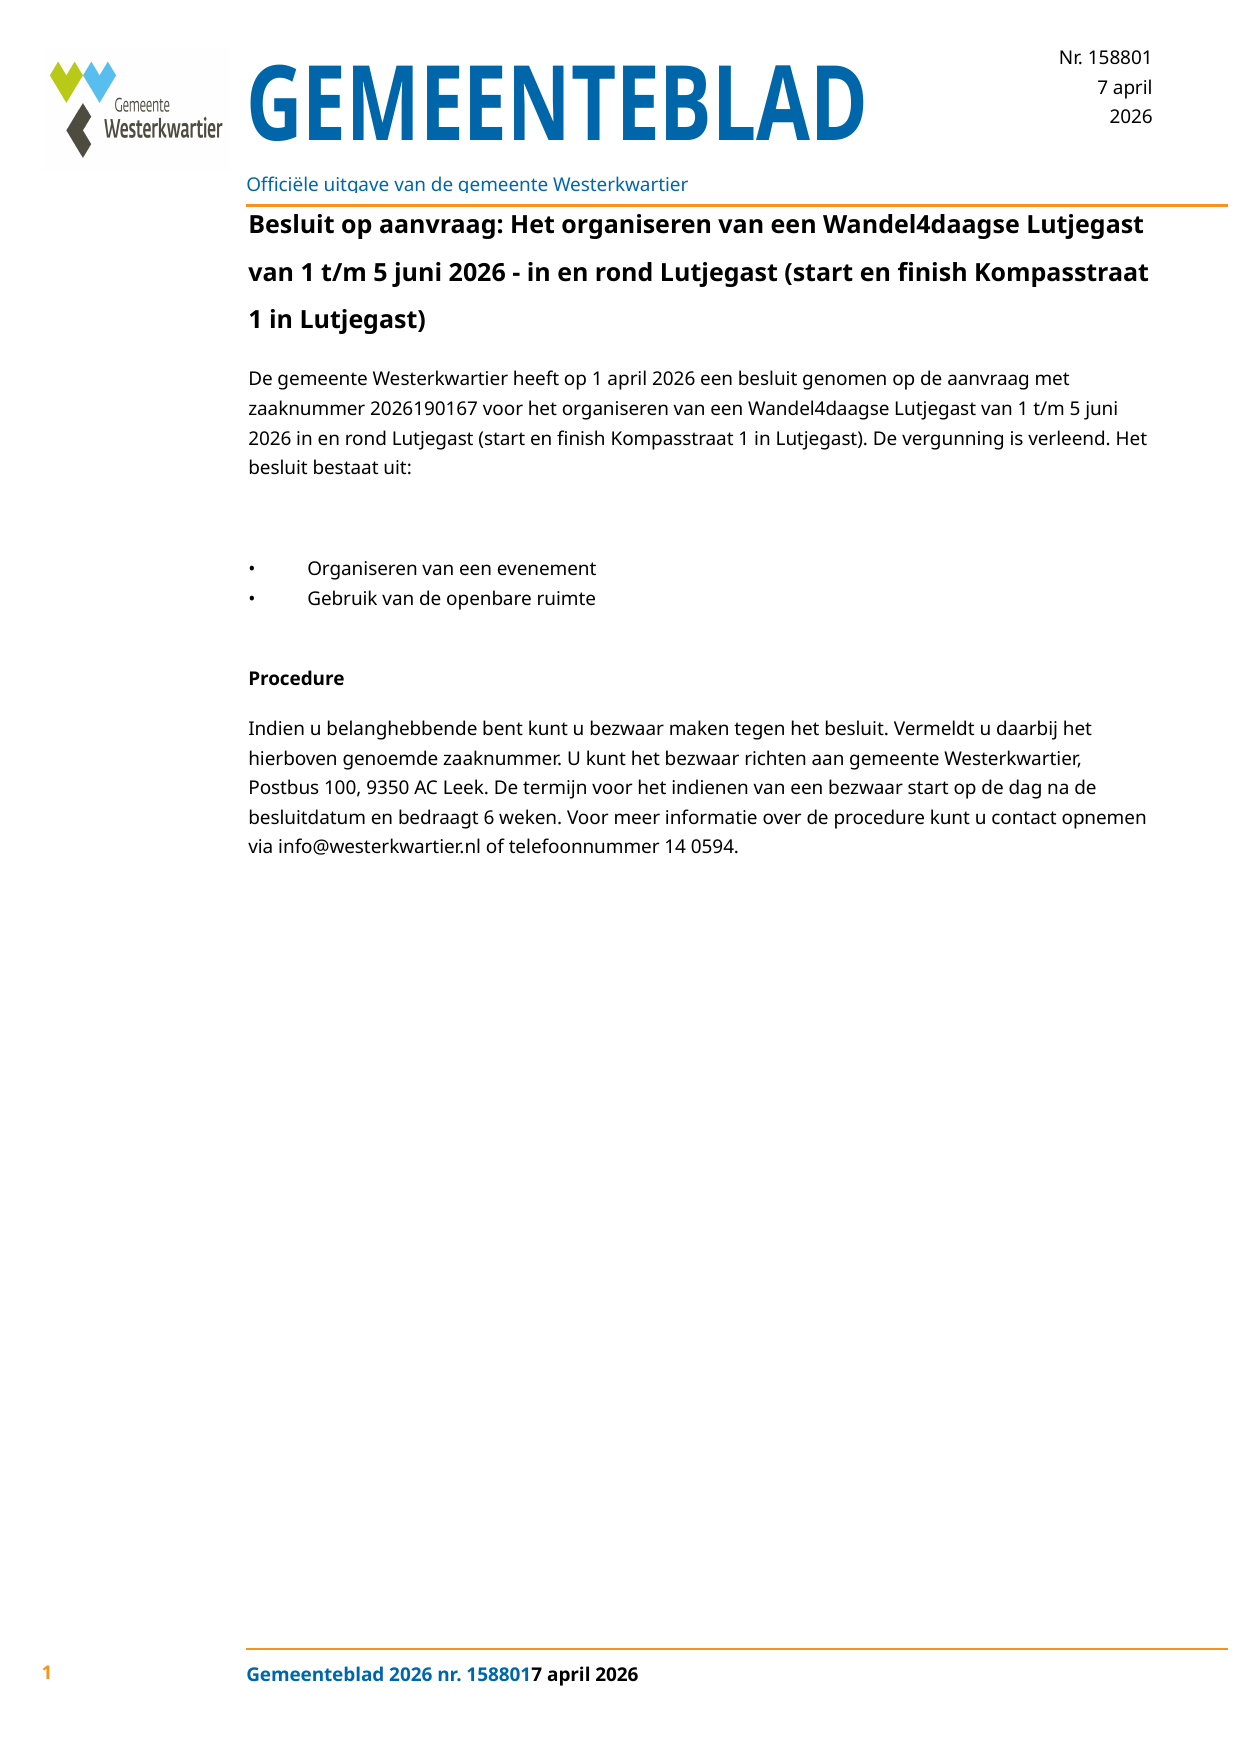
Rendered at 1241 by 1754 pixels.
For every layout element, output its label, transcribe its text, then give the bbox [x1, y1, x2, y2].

picture [41, 47, 231, 172]
list Gebruik van de openbare ruimte [248, 585, 1152, 610]
text De gemeente Westerkwartier heeft op 1 april 2026 een besluit genomen op de aanvraag met zaaknummer 2026190167 voor het organiseren van een Wandel4daagse Lutjegast van 1 t/m 5 juni 2026 in en rond Lutjegast (start en finish Kompasstraat 1 in Lutjegast). De vergunning is verleend. Het besluit bestaat uit: [248, 366, 1152, 480]
text Procedure [248, 665, 1152, 690]
text Indien u belanghebbende bent kunt u bezwaar maken tegen het besluit. Vermeldt u daarbij het hierboven genoemde zaaknummer. U kunt het bezwaar richten aan gemeente Westerkwartier, Postbus 100, 9350 AC Leek. De termijn voor het indienen van een bezwaar start op de dag na de besluitdatum en bedraagt 6 weken. Voor meer informatie over de procedure kunt u contact opnemen via info@westerkwartier.nl of telefoonnummer 14 0594. [248, 715, 1152, 859]
list Organiseren van een evenement [248, 555, 1152, 581]
text Besluit op aanvraag: Het organiseren van een Wandel4daagse Lutjegast van 1 t/m 5 juni 2026 - in en rond Lutjegast (start en finish Kompasstraat 1 in Lutjegast) [248, 207, 1152, 336]
